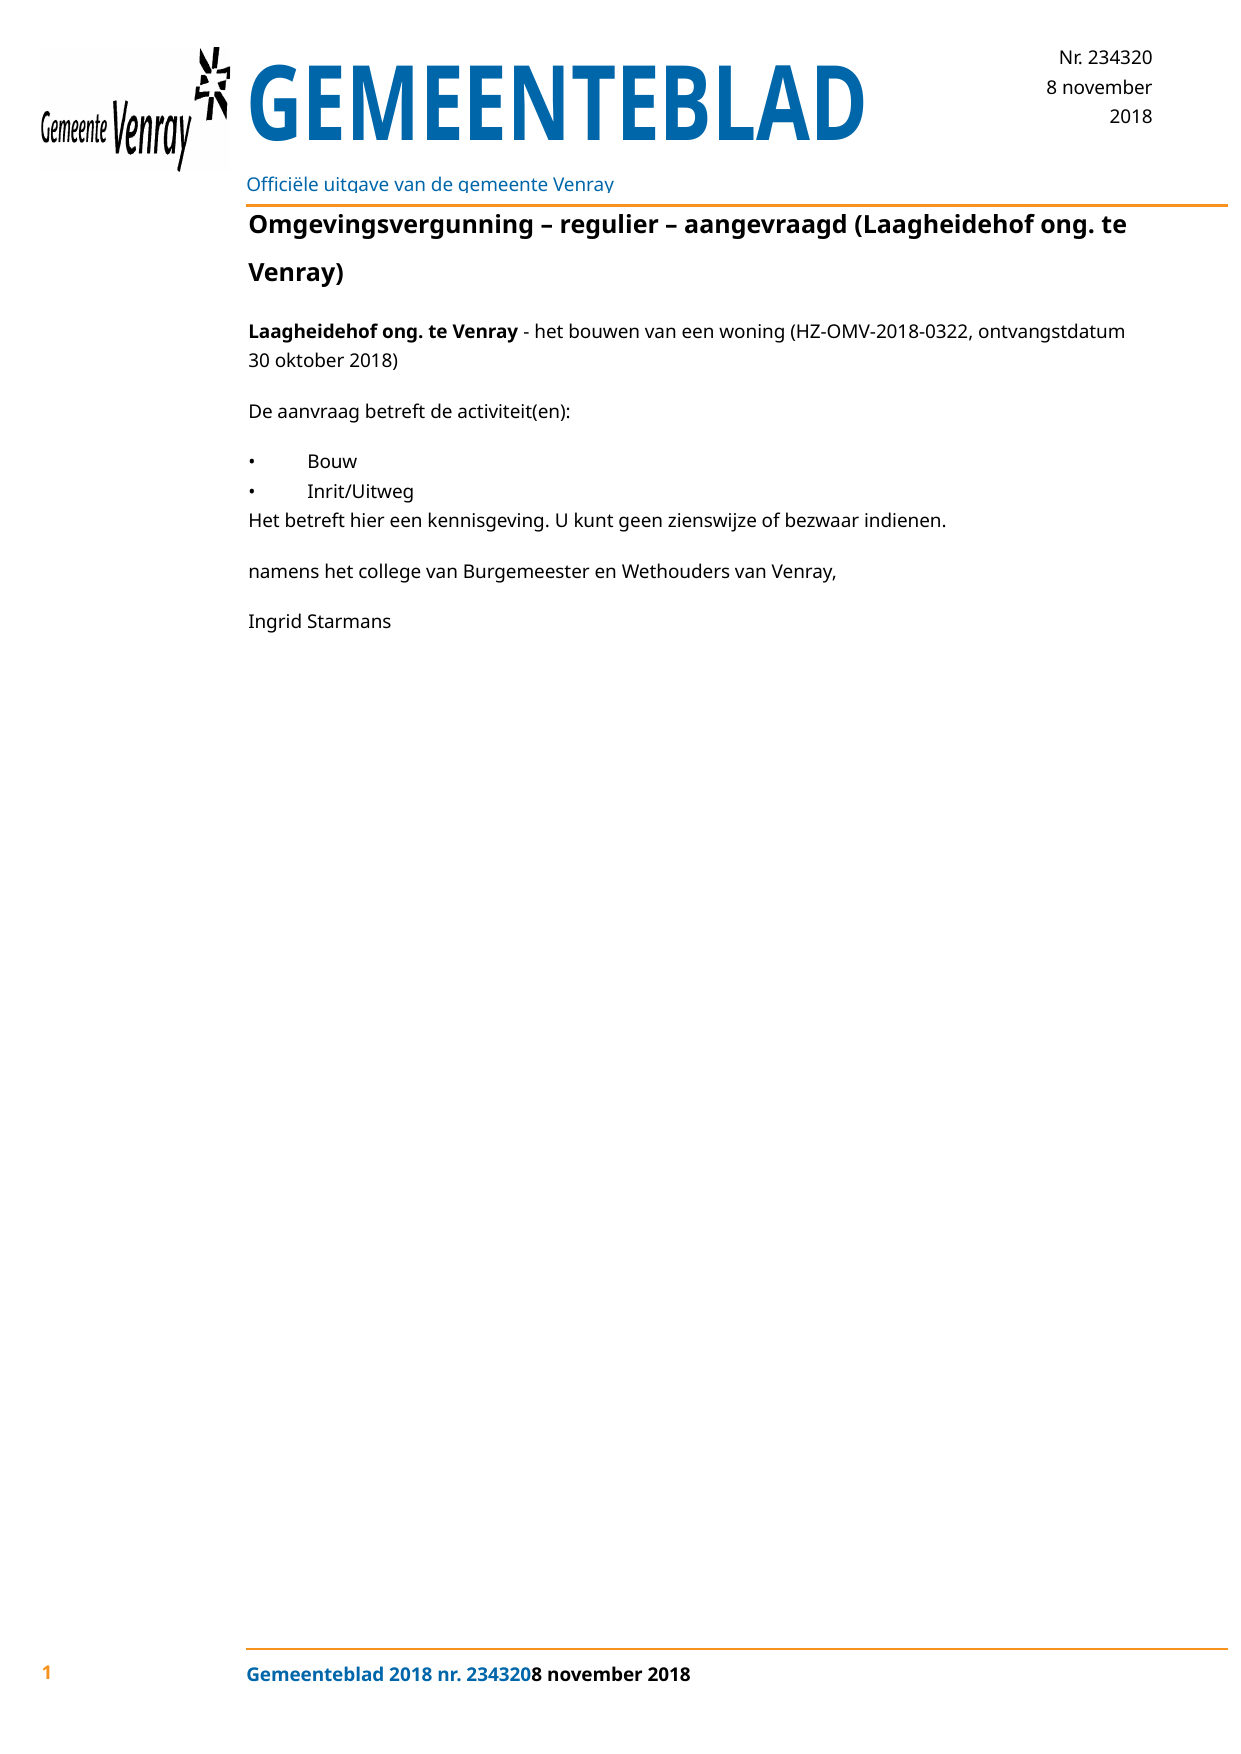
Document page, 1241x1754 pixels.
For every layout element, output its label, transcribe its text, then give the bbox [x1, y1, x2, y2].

text Laagheidehof ong. te Venray - het bouwen van een woning (HZ-OMV-2018-0322, ontvangstdatum 30 oktober 2018) [248, 318, 1152, 373]
picture [41, 47, 231, 172]
text Ingrid Starmans [248, 608, 1152, 634]
list Bouw [248, 448, 1152, 474]
text Het betreft hier een kennisgeving. U kunt geen zienswijze of bezwaar indienen. [248, 507, 1152, 533]
text De aanvraag betreft de activiteit(en): [248, 398, 1152, 424]
text Omgevingsvergunning – regulier – aangevraagd (Laagheidehof ong. te Venray) [248, 207, 1152, 288]
list Inrit/Uitweg [248, 478, 1152, 504]
text namens het college van Burgemeester en Wethouders van Venray, [248, 558, 1152, 584]
